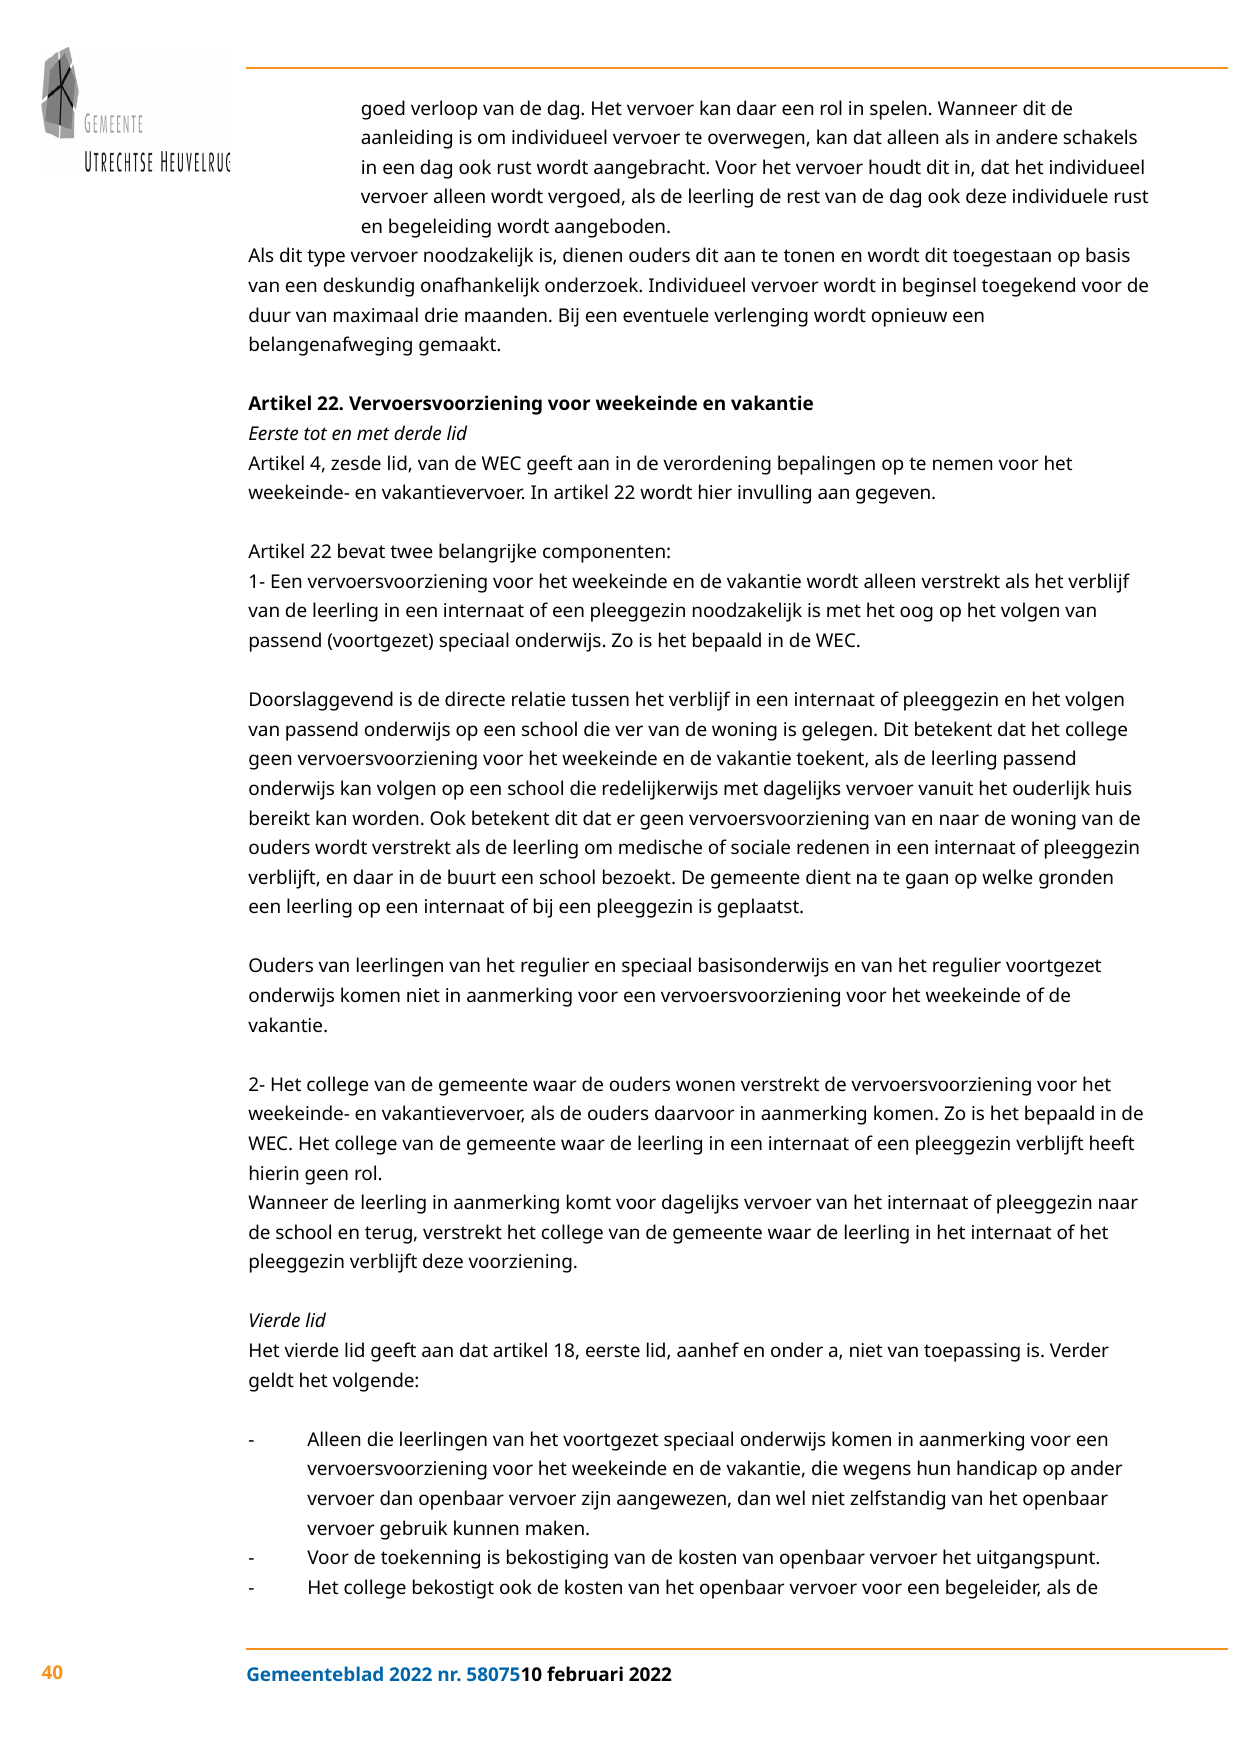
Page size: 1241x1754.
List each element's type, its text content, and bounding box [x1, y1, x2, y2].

list goed verloop van de dag. Het vervoer kan daar een rol in spelen. Wanneer dit de aanleiding is om individueel vervoer te overwegen, kan dat alleen als in andere schakels in een dag ook rust wordt aangebracht. Voor het vervoer houdt dit in, dat het individueel vervoer alleen wordt vergoed, als de leerling de rest van de dag ook deze individuele rust en begeleiding wordt aangeboden. [323, 95, 1152, 239]
text 2- Het college van de gemeente waar de ouders wonen verstrekt de vervoersvoorziening voor het weekeinde- en vakantievervoer, als de ouders daarvoor in aanmerking komen. Zo is het bepaald in de WEC. Het college van de gemeente waar de leerling in een internaat of een pleeggezin verblijft heeft hierin geen rol. [248, 1071, 1152, 1186]
text Eerste tot en met derde lid [248, 420, 1152, 446]
text Als dit type vervoer noodzakelijk is, dienen ouders dit aan te tonen en wordt dit toegestaan op basis van een deskundig onafhankelijk onderzoek. Individueel vervoer wordt in beginsel toegekend voor de duur van maximaal drie maanden. Bij een eventuele verlenging wordt opnieuw een belangenafweging gemaakt. [248, 243, 1152, 357]
list Het college bekostigt ook de kosten van het openbaar vervoer voor een begeleider, als de [248, 1574, 1152, 1600]
list Voor de toekenning is bekostiging van de kosten van openbaar vervoer het uitgangspunt. [248, 1544, 1152, 1570]
text Vierde lid [248, 1308, 1152, 1333]
text Ouders van leerlingen van het regulier en speciaal basisonderwijs en van het regulier voortgezet onderwijs komen niet in aanmerking voor een vervoersvoorziening voor het weekeinde of de vakantie. [248, 953, 1152, 1038]
text Wanneer de leerling in aanmerking komt voor dagelijks vervoer van het internaat of pleeggezin naar de school en terug, verstrekt het college van de gemeente waar de leerling in het internaat of het pleeggezin verblijft deze voorziening. [248, 1189, 1152, 1274]
text Artikel 22. Vervoersvoorziening voor weekeinde en vakantie [248, 391, 1152, 416]
picture [41, 47, 231, 172]
text Het vierde lid geeft aan dat artikel 18, eerste lid, aanhef en onder a, niet van toepassing is. Verder geldt het volgende: [248, 1337, 1152, 1393]
text Artikel 22 bevat twee belangrijke componenten: [248, 538, 1152, 564]
list Alleen die leerlingen van het voortgezet speciaal onderwijs komen in aanmerking voor een vervoersvoorziening voor het weekeinde en de vakantie, die wegens hun handicap op ander vervoer dan openbaar vervoer zijn aangewezen, dan wel niet zelfstandig van het openbaar vervoer gebruik kunnen maken. [248, 1426, 1152, 1541]
text Doorslaggevend is de directe relatie tussen het verblijf in een internaat of pleeggezin en het volgen van passend onderwijs op een school die ver van de woning is gelegen. Dit betekent dat het college geen vervoersvoorziening voor het weekeinde en de vakantie toekent, als de leerling passend onderwijs kan volgen op een school die redelijkerwijs met dagelijks vervoer vanuit het ouderlijk huis bereikt kan worden. Ook betekent dit dat er geen vervoersvoorziening van en naar de woning van de ouders wordt verstrekt als de leerling om medische of sociale redenen in een internaat of pleeggezin verblijft, en daar in de buurt een school bezoekt. De gemeente dient na te gaan op welke gronden een leerling op een internaat of bij een pleeggezin is geplaatst. [248, 686, 1152, 919]
text Artikel 4, zesde lid, van de WEC geeft aan in de verordening bepalingen op te nemen voor het weekeinde- en vakantievervoer. In artikel 22 wordt hier invulling aan gegeven. [248, 450, 1152, 505]
text 1- Een vervoersvoorziening voor het weekeinde en de vakantie wordt alleen verstrekt als het verblijf van de leerling in een internaat of een pleeggezin noodzakelijk is met het oog op het volgen van passend (voortgezet) speciaal onderwijs. Zo is het bepaald in de WEC. [248, 568, 1152, 653]
